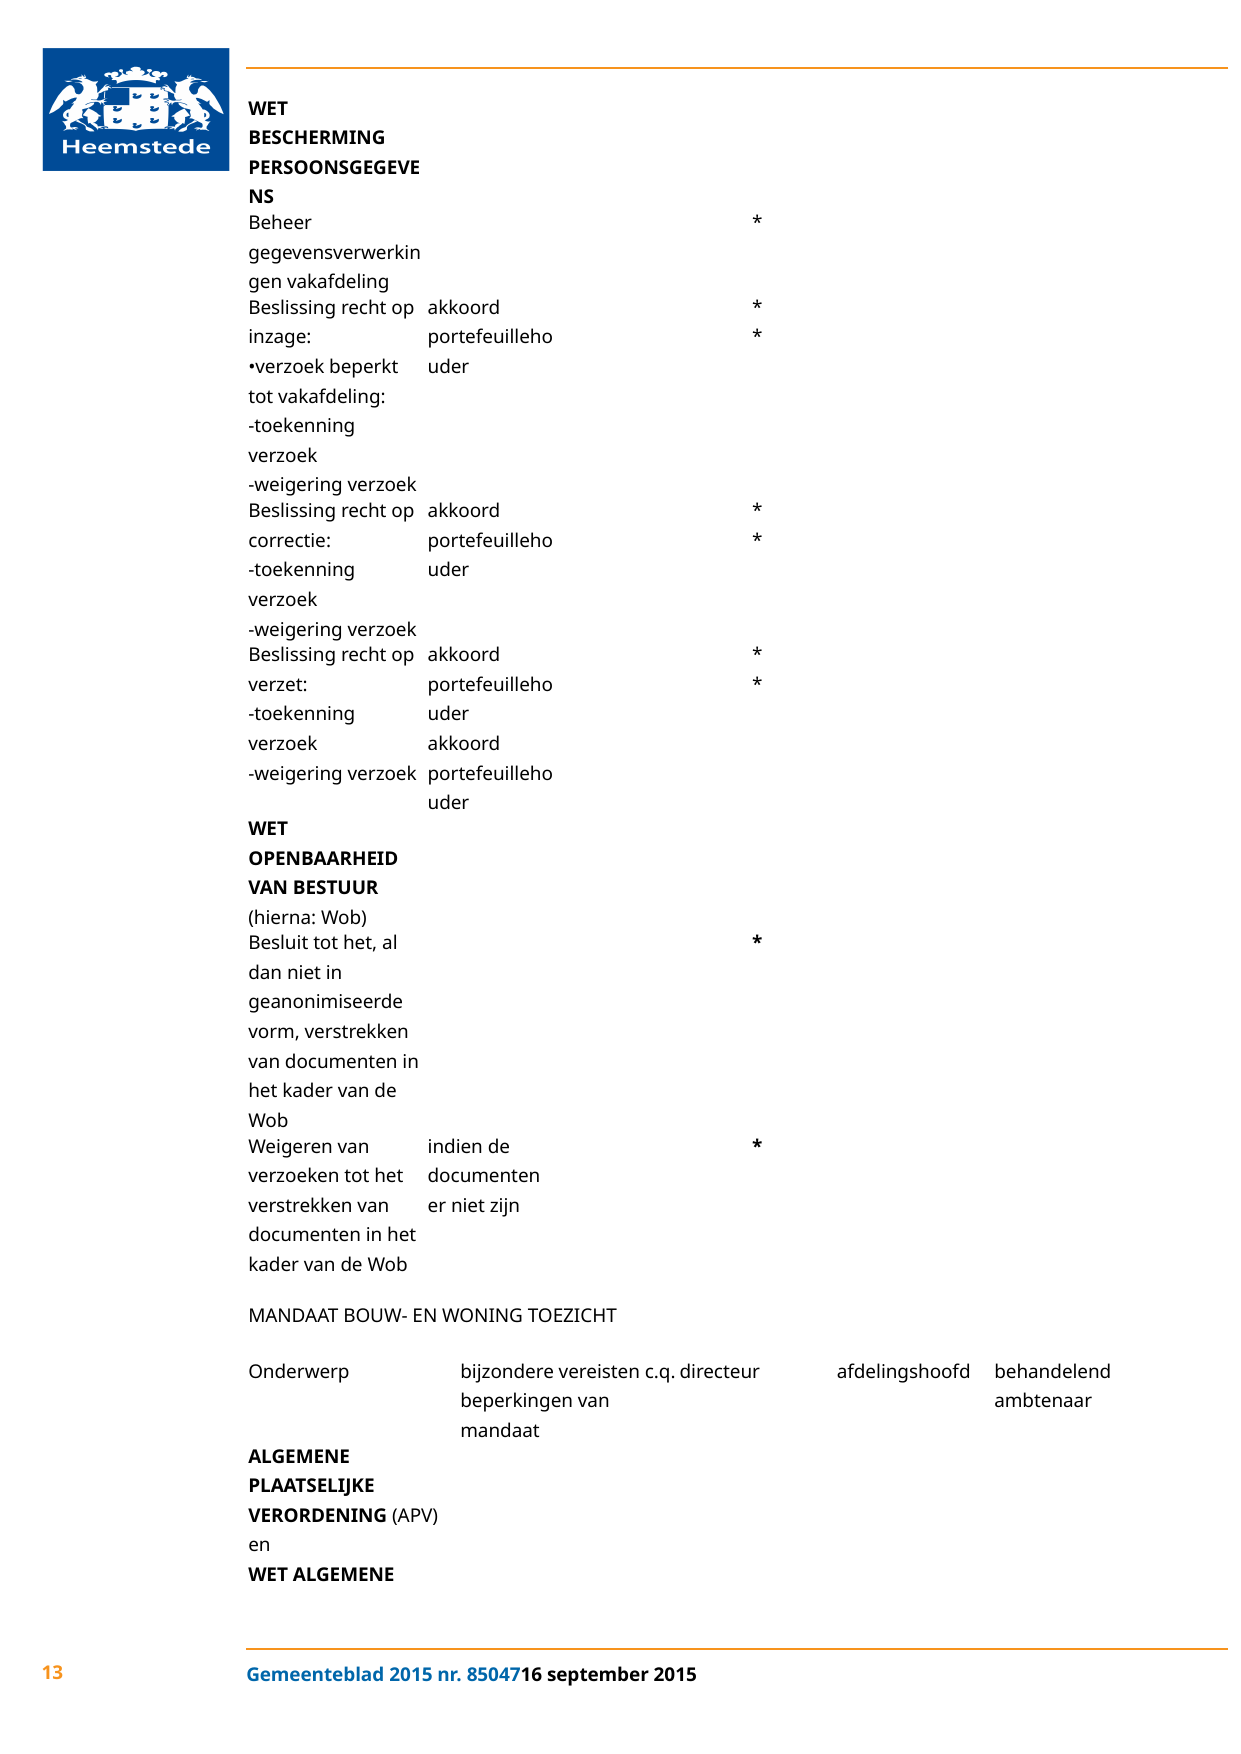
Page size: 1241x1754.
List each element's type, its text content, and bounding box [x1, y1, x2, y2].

table_cell Beslissing recht op correctie: -toekenning verzoek -weigering verzoek [248, 498, 427, 641]
table_cell [561, 209, 752, 294]
table_cell WET BESCHERMING PERSOONSGEGEVENS [248, 95, 427, 209]
table_cell [460, 1443, 679, 1587]
table_cell [885, 294, 1018, 497]
table_header afdelingshoofd [837, 1358, 994, 1443]
table_cell [561, 641, 752, 815]
table_cell [837, 1443, 994, 1587]
table_cell WET OPENBAARHEID VAN BESTUUR (hierna: Wob) [248, 815, 427, 929]
table_header Onderwerp [248, 1358, 460, 1443]
table_cell [752, 95, 885, 209]
table_cell Besluit tot het, al dan niet in geanonimiseerde vorm, verstrekken van documenten in het kader van de Wob [248, 930, 427, 1133]
table_cell [561, 498, 752, 641]
table_cell [885, 209, 1018, 294]
table_cell [561, 95, 752, 209]
table_cell [885, 815, 1018, 929]
text MANDAAT BOUW- EN WONING TOEZICHT [248, 1303, 1152, 1328]
table_cell [428, 95, 561, 209]
table_cell * [752, 1133, 885, 1277]
table_header behandelend ambtenaar [994, 1358, 1152, 1443]
table_cell [994, 1443, 1152, 1587]
table_cell * * [752, 294, 885, 497]
picture [41, 47, 231, 172]
table_header bijzondere vereisten c.q. beperkingen van mandaat [460, 1358, 679, 1443]
table_header directeur [679, 1358, 837, 1443]
table_cell * [752, 930, 885, 1133]
table_cell Beslissing recht op inzage: •verzoek beperkt tot vakafdeling: -toekenning verzoek -weigering verzoek [248, 294, 427, 497]
table_cell Weigeren van verzoeken tot het verstrekken van documenten in het kader van de Wob [248, 1133, 427, 1277]
table_cell [679, 1443, 837, 1587]
table_cell ALGEMENE PLAATSELIJKE VERORDENING (APV) en WET ALGEMENE [248, 1443, 460, 1587]
table_cell Beheer gegevensverwerkingen vakafdeling [248, 209, 427, 294]
table_cell * [752, 209, 885, 294]
table_cell [885, 930, 1018, 1133]
table_cell [561, 930, 752, 1133]
table_cell [885, 498, 1018, 641]
table_cell [885, 95, 1018, 209]
table_cell [561, 294, 752, 497]
table_cell * * [752, 641, 885, 815]
table_cell [428, 930, 561, 1133]
table_cell [885, 1133, 1018, 1277]
table_cell Beslissing recht op verzet: -toekenning verzoek -weigering verzoek [248, 641, 427, 815]
table_cell indien de documenten er niet zijn [428, 1133, 561, 1277]
table_cell [561, 815, 752, 929]
table_cell * * [752, 498, 885, 641]
table_cell akkoord portefeuillehouder akkoord portefeuillehouder [428, 641, 561, 815]
table_cell [885, 641, 1018, 815]
table_cell [752, 815, 885, 929]
table_cell akkoord portefeuillehouder [428, 498, 561, 641]
table_cell [561, 1133, 752, 1277]
table_cell akkoord portefeuillehouder [428, 294, 561, 497]
table_cell [428, 815, 561, 929]
table_cell [428, 209, 561, 294]
